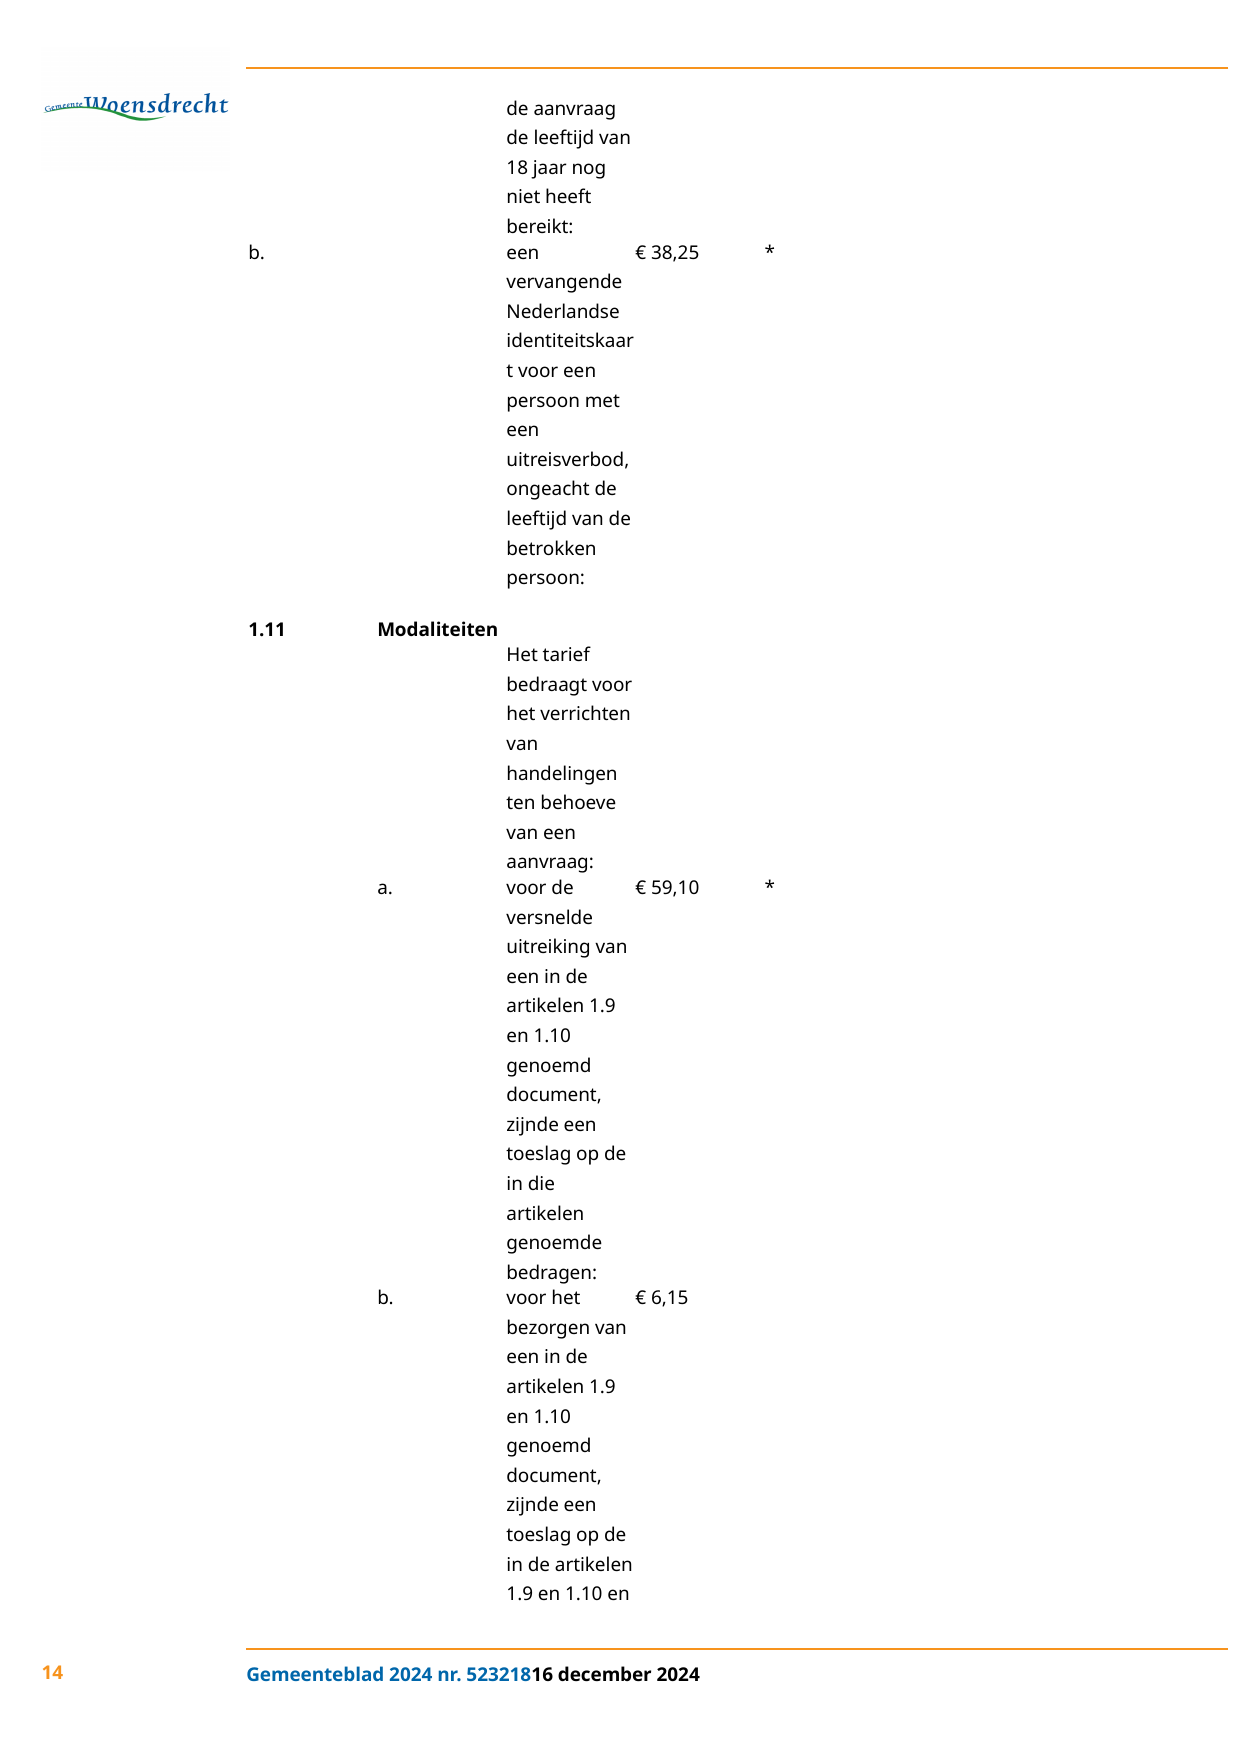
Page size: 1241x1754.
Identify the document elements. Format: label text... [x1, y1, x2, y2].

table_cell € 38,25 [635, 239, 764, 590]
table_cell [248, 874, 377, 1284]
table_cell a. [377, 874, 506, 1284]
table_cell * [764, 239, 1022, 590]
table_cell [248, 590, 377, 616]
table_cell b. [377, 1285, 506, 1606]
table_cell [1023, 590, 1152, 616]
table_cell [248, 1285, 377, 1606]
table_cell [764, 95, 1022, 239]
table_cell [377, 239, 506, 590]
table_cell [248, 95, 377, 239]
table_cell [377, 590, 506, 616]
table_cell [377, 641, 506, 874]
table_cell [1023, 874, 1152, 1284]
table_cell [1023, 641, 1152, 874]
table_cell [1023, 1285, 1152, 1606]
table_cell [764, 590, 1022, 616]
table_cell [635, 641, 764, 874]
table_cell [635, 590, 764, 616]
table_cell [248, 641, 377, 874]
table_cell een vervangende Nederlandse identiteitskaart voor een persoon met een uitreisverbod, ongeacht de leeftijd van de betrokken persoon: [506, 239, 635, 590]
table_cell Het tarief bedraagt voor het verrichten van handelingen ten behoeve van een aanvraag: [506, 641, 635, 874]
table_cell € 6,15 [635, 1285, 764, 1606]
table_cell voor het bezorgen van een in de artikelen 1.9 en 1.10 genoemd document, zijnde een toeslag op de in de artikelen 1.9 en 1.10 en [506, 1285, 635, 1606]
table_cell voor de versnelde uitreiking van een in de artikelen 1.9 en 1.10 genoemd document, zijnde een toeslag op de in die artikelen genoemde bedragen: [506, 874, 635, 1284]
table_cell [1023, 239, 1152, 590]
table_cell [894, 616, 1152, 641]
table_cell Modaliteiten [377, 616, 893, 641]
table_cell 1.11 [248, 616, 377, 641]
table_cell * [764, 874, 1022, 1284]
table_cell € 59,10 [635, 874, 764, 1284]
table_cell de aanvraag de leeftijd van 18 jaar nog niet heeft bereikt: [506, 95, 635, 239]
table_cell [506, 590, 635, 616]
table_cell [764, 1285, 1022, 1606]
table_cell [635, 95, 764, 239]
table_cell b. [248, 239, 377, 590]
table_cell [377, 95, 506, 239]
table_cell [1023, 95, 1152, 239]
table_cell [764, 641, 1022, 874]
picture [41, 47, 231, 172]
